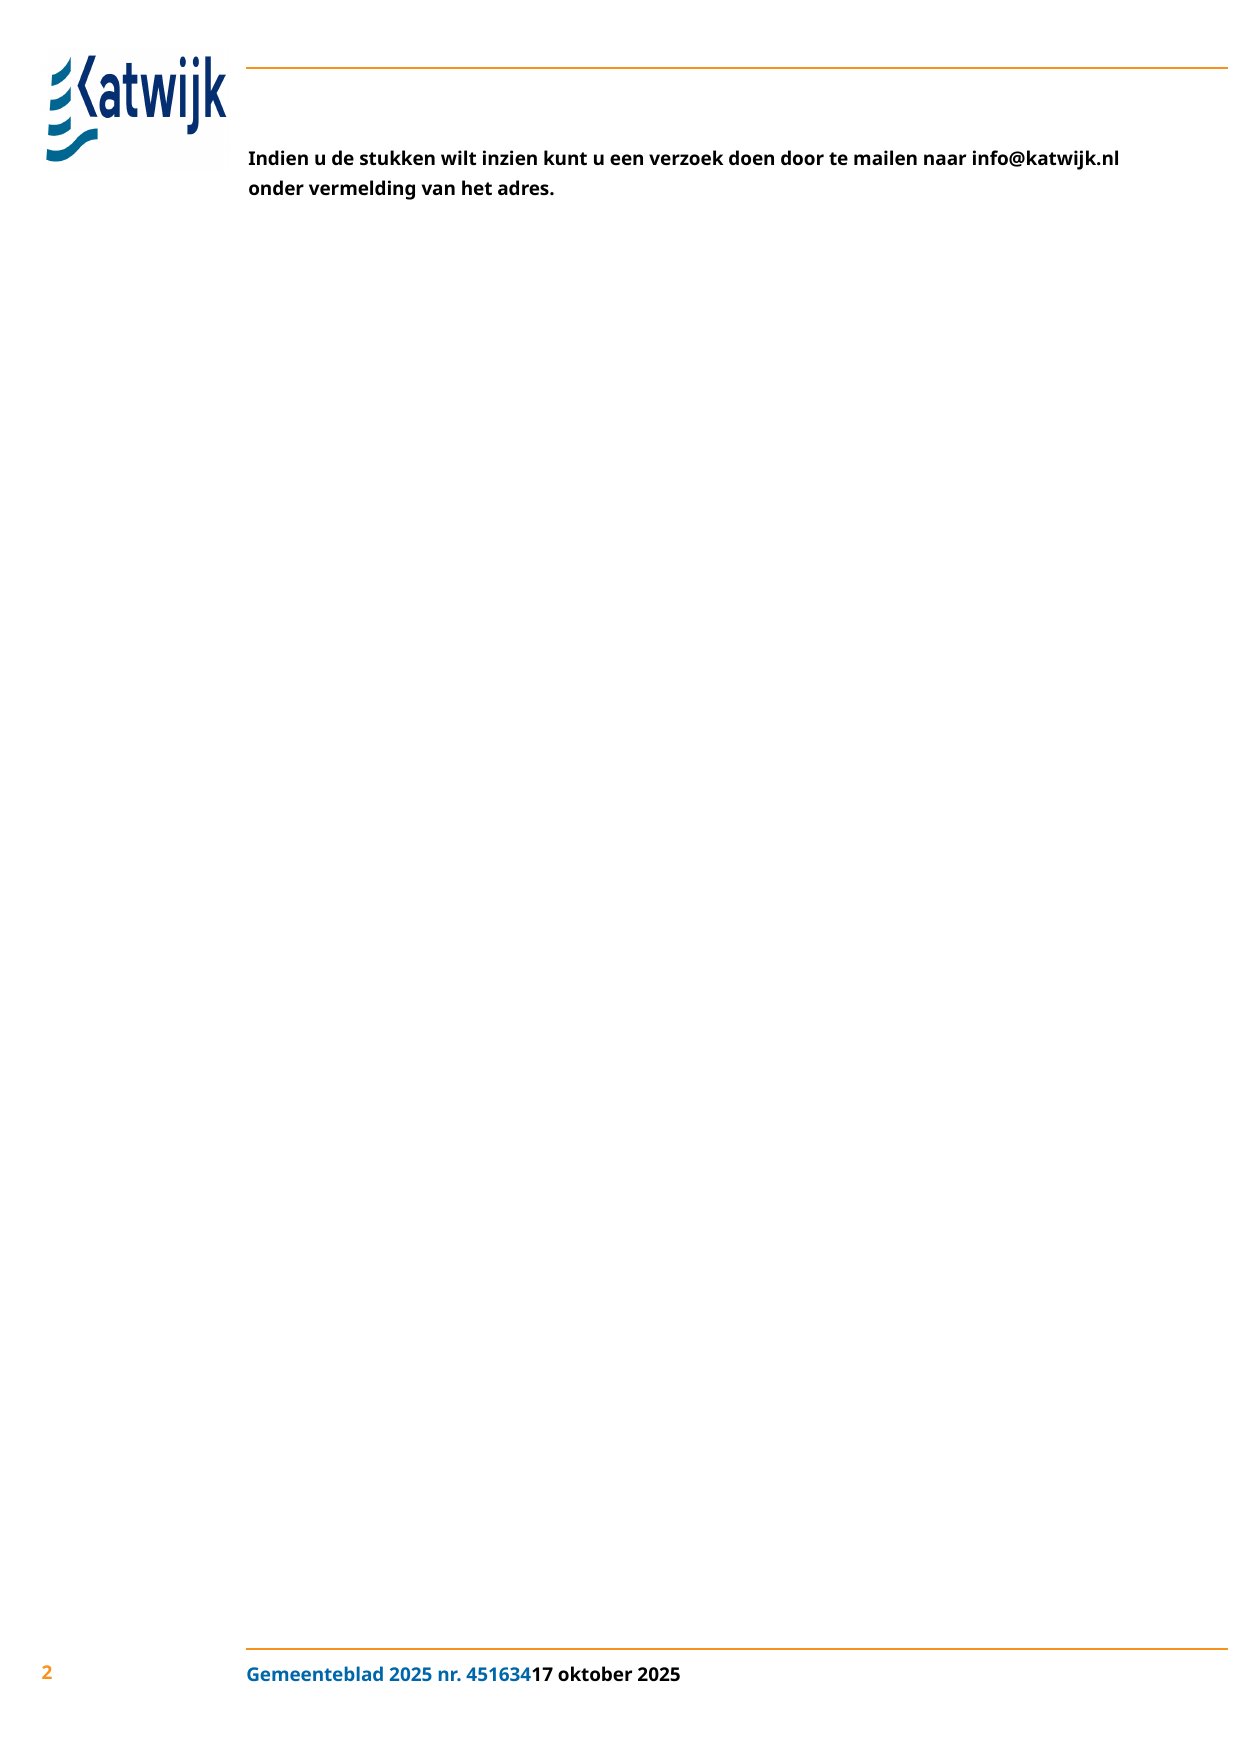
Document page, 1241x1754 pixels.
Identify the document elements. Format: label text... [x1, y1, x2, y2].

picture [41, 47, 231, 172]
text Indien u de stukken wilt inzien kunt u een verzoek doen door te mailen naar info@katwijk.nl onder vermelding van het adres. [248, 145, 1152, 201]
